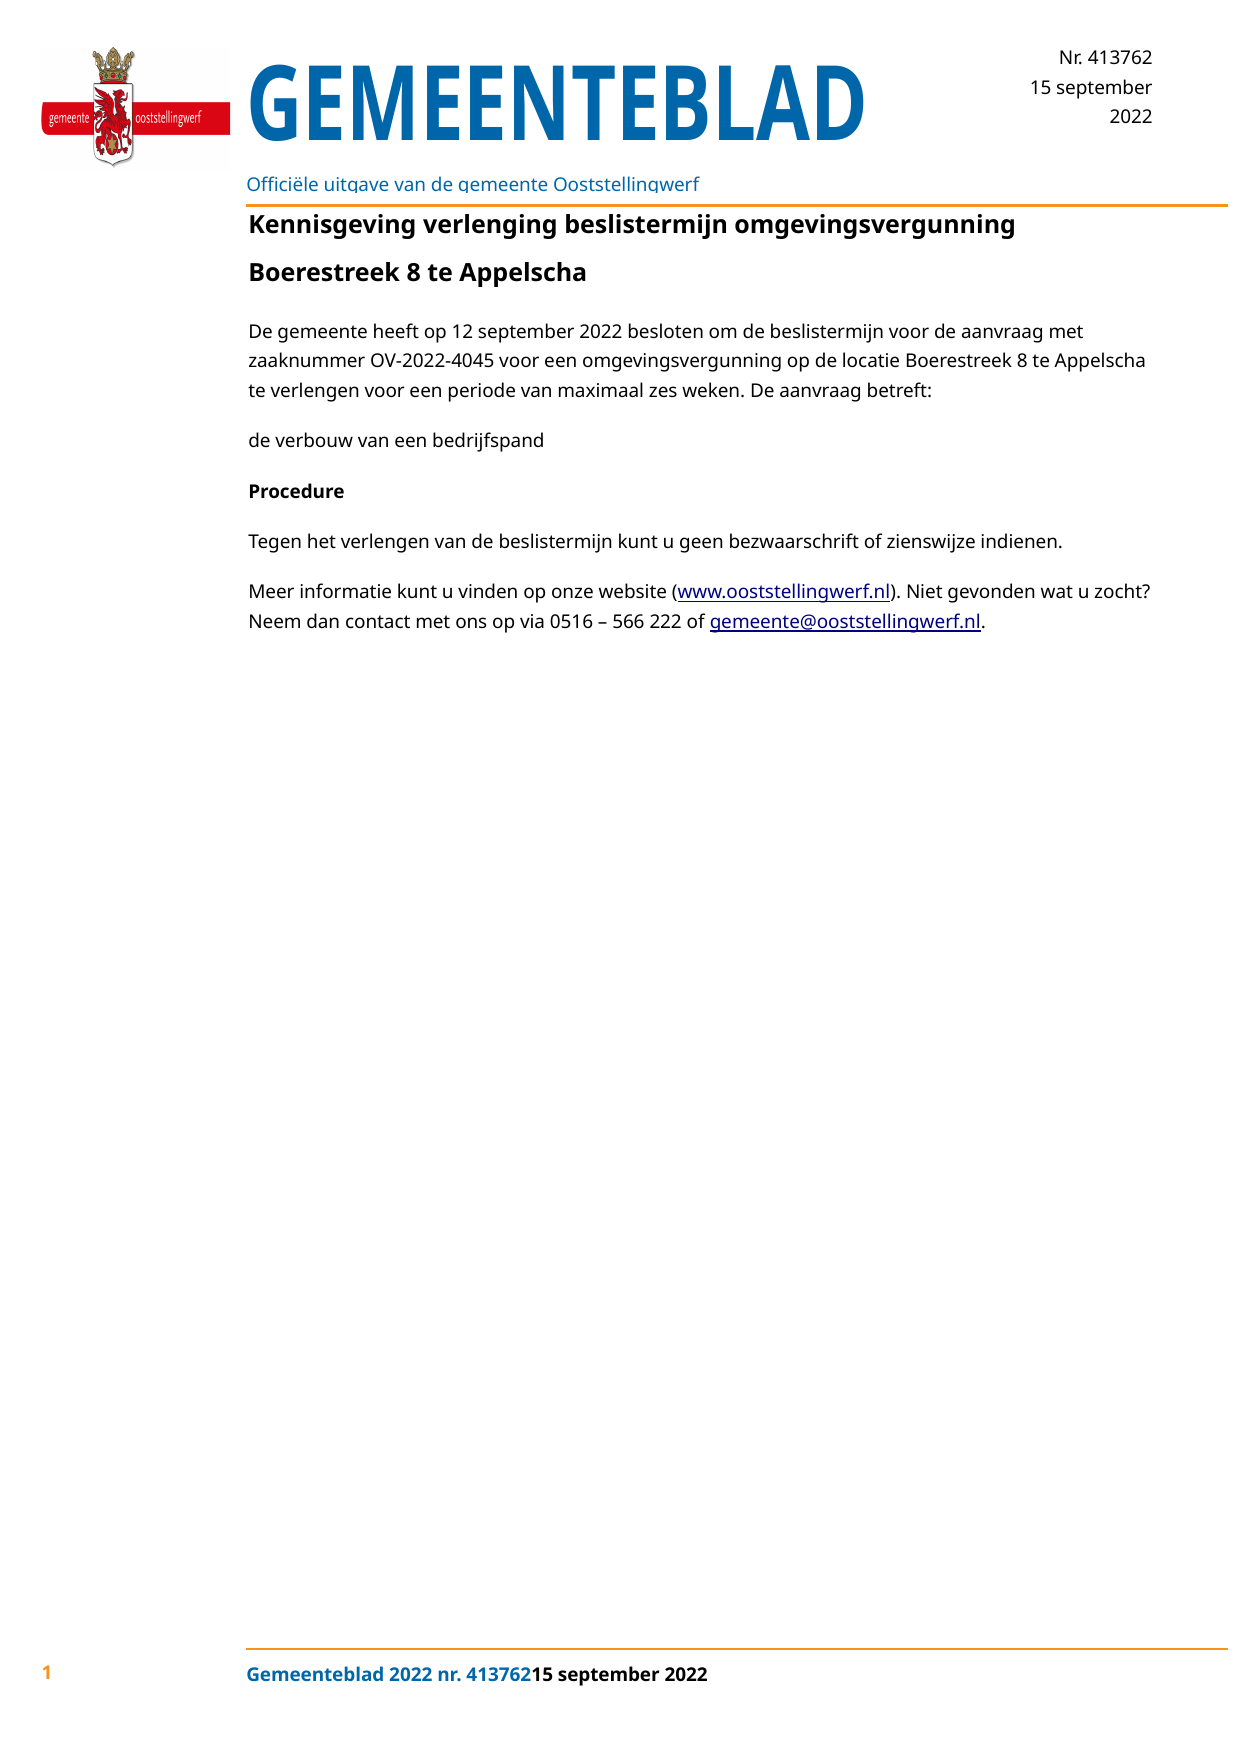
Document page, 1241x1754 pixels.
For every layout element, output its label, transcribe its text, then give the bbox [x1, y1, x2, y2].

text Kennisgeving verlenging beslistermijn omgevingsvergunning Boerestreek 8 te Appelscha [248, 207, 1152, 288]
text de verbouw van een bedrijfspand [248, 427, 1152, 453]
text De gemeente heeft op 12 september 2022 besloten om de beslistermijn voor de aanvraag met zaaknummer OV-2022-4045 voor een omgevingsvergunning op de locatie Boerestreek 8 te Appelscha te verlengen voor een periode van maximaal zes weken. De aanvraag betreft: [248, 318, 1152, 403]
picture [41, 47, 231, 172]
text Meer informatie kunt u vinden op onze website (www.ooststellingwerf.nl). Niet gevonden wat u zocht? Neem dan contact met ons op via 0516 – 566 222 of gemeente@ooststellingwerf.nl. [248, 579, 1152, 634]
text Tegen het verlengen van de beslistermijn kunt u geen bezwaarschrift of zienswijze indienen. [248, 528, 1152, 554]
text Procedure [248, 478, 1152, 504]
